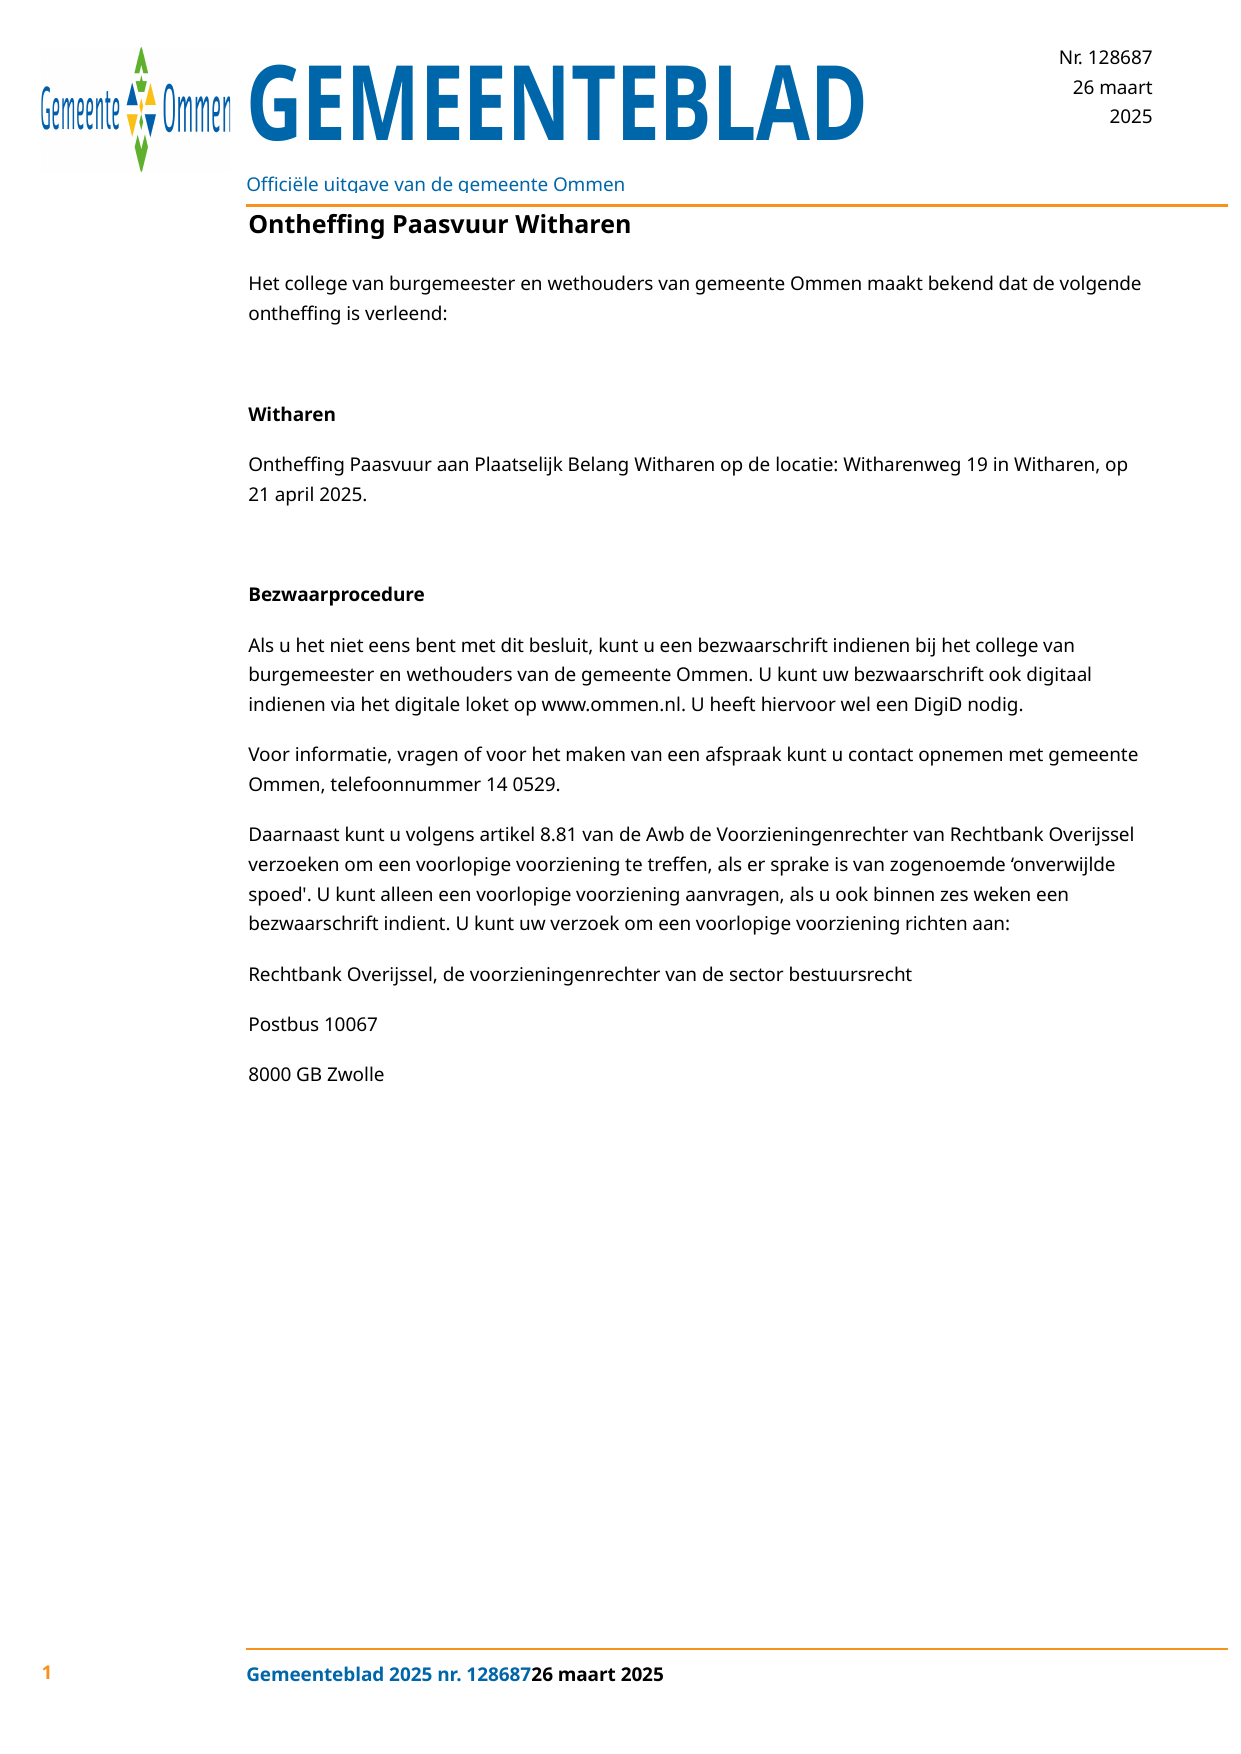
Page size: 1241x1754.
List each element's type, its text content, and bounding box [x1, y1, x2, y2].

text Bezwaarprocedure [248, 582, 1152, 607]
text Postbus 10067 [248, 1011, 1152, 1037]
text Voor informatie, vragen of voor het maken van een afspraak kunt u contact opnemen met gemeente Ommen, telefoonnummer 14 0529. [248, 742, 1152, 797]
text Witharen [248, 401, 1152, 426]
text 8000 GB Zwolle [248, 1062, 1152, 1087]
text Als u het niet eens bent met dit besluit, kunt u een bezwaarschrift indienen bij het college van burgemeester en wethouders van de gemeente Ommen. U kunt uw bezwaarschrift ook digitaal indienen via het digitale loket op www.ommen.nl. U heeft hiervoor wel een DigiD nodig. [248, 632, 1152, 717]
text Daarnaast kunt u volgens artikel 8.81 van de Awb de Voorzieningenrechter van Rechtbank Overijssel verzoeken om een voorlopige voorziening te treffen, als er sprake is van zogenoemde ‘onverwijlde spoed'. U kunt alleen een voorlopige voorziening aanvragen, als u ook binnen zes weken een bezwaarschrift indient. U kunt uw verzoek om een voorlopige voorziening richten aan: [248, 822, 1152, 936]
text Ontheffing Paasvuur aan Plaatselijk Belang Witharen op de locatie: Witharenweg 19 in Witharen, op 21 april 2025. [248, 451, 1152, 506]
text Het college van burgemeester en wethouders van gemeente Ommen maakt bekend dat de volgende ontheffing is verleend: [248, 270, 1152, 326]
text Ontheffing Paasvuur Witharen [248, 207, 1152, 241]
text Rechtbank Overijssel, de voorzieningenrechter van de sector bestuursrecht [248, 961, 1152, 986]
picture [41, 47, 231, 172]
